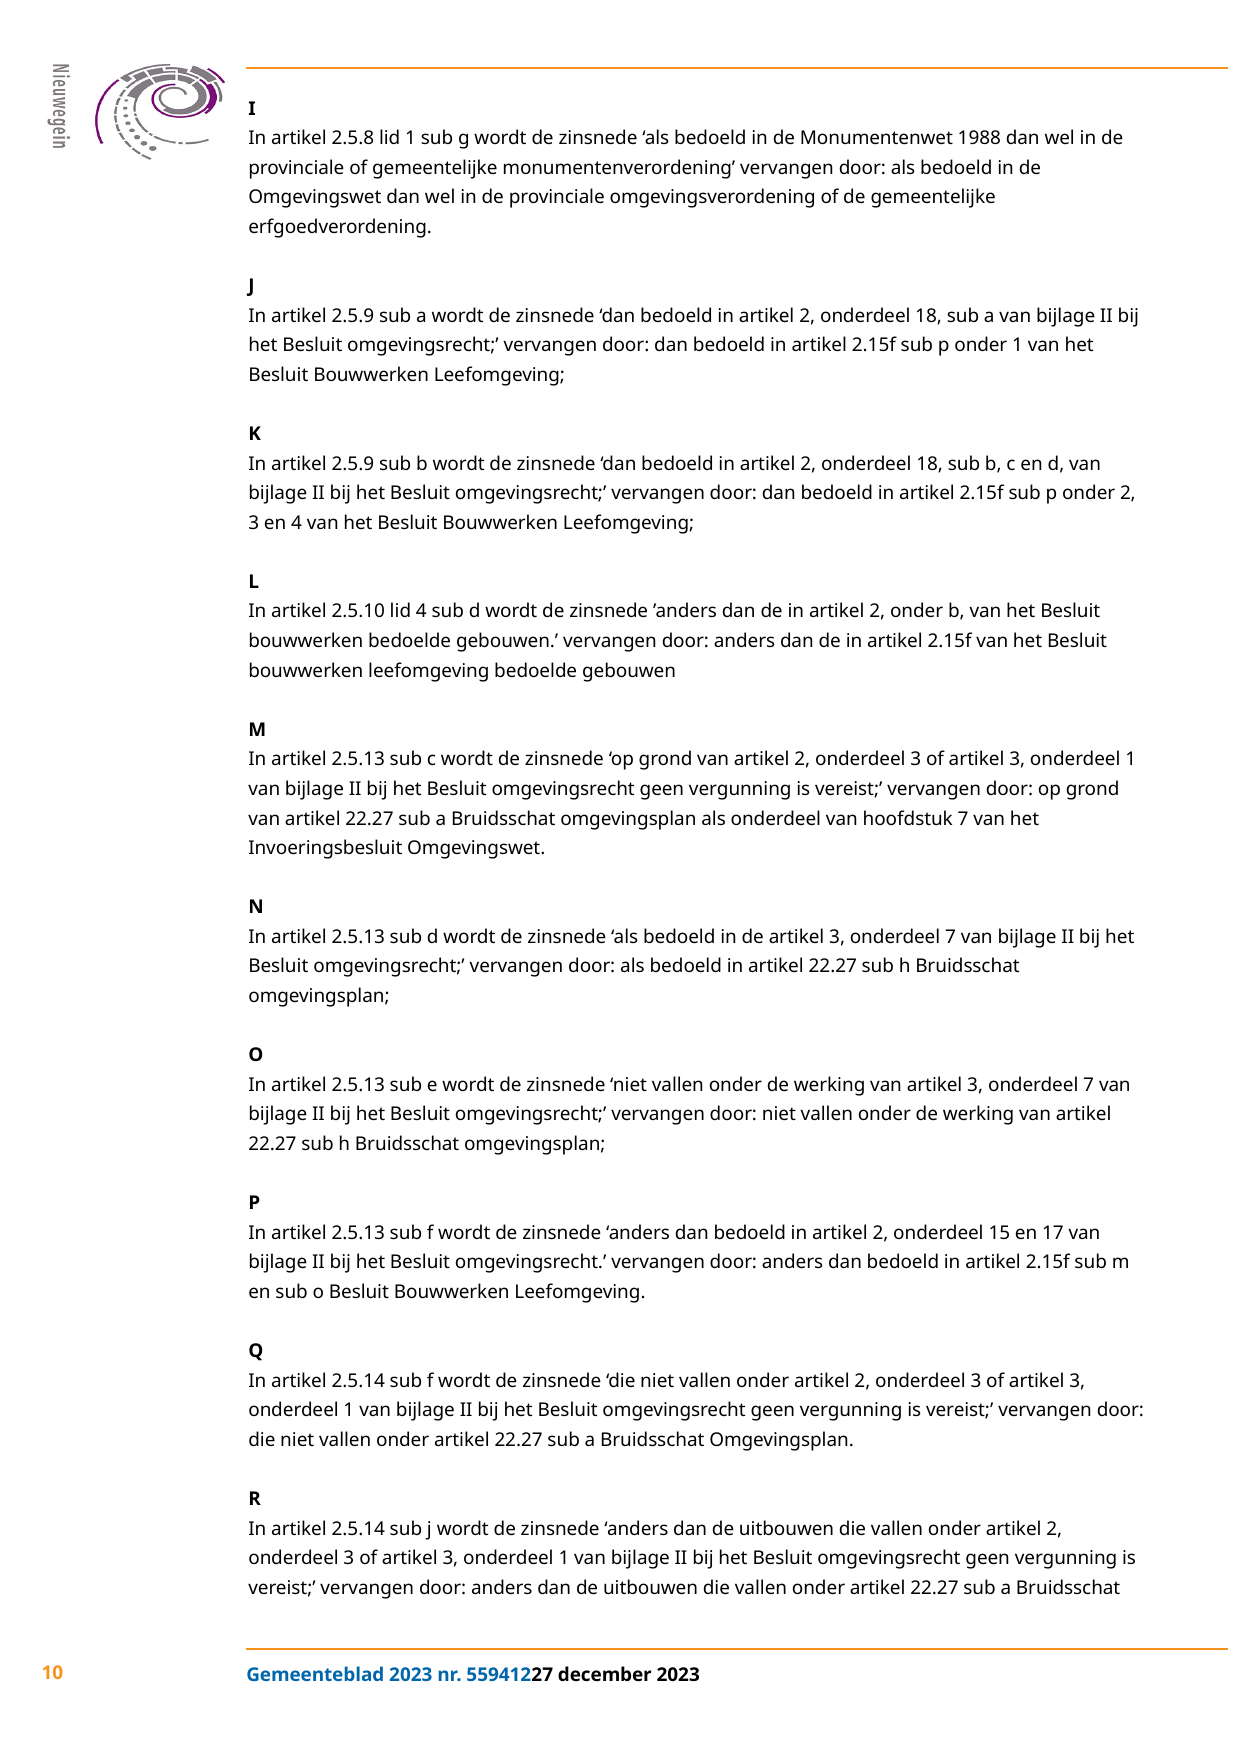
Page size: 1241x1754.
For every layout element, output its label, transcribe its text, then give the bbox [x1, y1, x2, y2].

text P [248, 1189, 1152, 1215]
text In artikel 2.5.13 sub e wordt de zinsnede ‘niet vallen onder de werking van artikel 3, onderdeel 7 van bijlage II bij het Besluit omgevingsrecht;’ vervangen door: niet vallen onder de werking van artikel 22.27 sub h Bruidsschat omgevingsplan; [248, 1071, 1152, 1156]
text K [248, 420, 1152, 446]
text M [248, 716, 1152, 742]
text In artikel 2.5.9 sub b wordt de zinsnede ‘dan bedoeld in artikel 2, onderdeel 18, sub b, c en d, van bijlage II bij het Besluit omgevingsrecht;’ vervangen door: dan bedoeld in artikel 2.15f sub p onder 2, 3 en 4 van het Besluit Bouwwerken Leefomgeving; [248, 450, 1152, 535]
text In artikel 2.5.14 sub j wordt de zinsnede ‘anders dan de uitbouwen die vallen onder artikel 2, onderdeel 3 of artikel 3, onderdeel 1 van bijlage II bij het Besluit omgevingsrecht geen vergunning is vereist;’ vervangen door: anders dan de uitbouwen die vallen onder artikel 22.27 sub a Bruidsschat [248, 1515, 1152, 1600]
text Q [248, 1337, 1152, 1363]
text N [248, 893, 1152, 919]
text In artikel 2.5.8 lid 1 sub g wordt de zinsnede ‘als bedoeld in de Monumentenwet 1988 dan wel in de provinciale of gemeentelijke monumentenverordening’ vervangen door: als bedoeld in de Omgevingswet dan wel in de provinciale omgevingsverordening of de gemeentelijke erfgoedverordening. [248, 124, 1152, 239]
picture [41, 47, 231, 172]
text L [248, 568, 1152, 594]
text I [248, 95, 1152, 121]
text In artikel 2.5.13 sub c wordt de zinsnede ‘op grond van artikel 2, onderdeel 3 of artikel 3, onderdeel 1 van bijlage II bij het Besluit omgevingsrecht geen vergunning is vereist;’ vervangen door: op grond van artikel 22.27 sub a Bruidsschat omgevingsplan als onderdeel van hoofdstuk 7 van het Invoeringsbesluit Omgevingswet. [248, 746, 1152, 860]
text In artikel 2.5.13 sub f wordt de zinsnede ‘anders dan bedoeld in artikel 2, onderdeel 15 en 17 van bijlage II bij het Besluit omgevingsrecht.’ vervangen door: anders dan bedoeld in artikel 2.15f sub m en sub o Besluit Bouwwerken Leefomgeving. [248, 1219, 1152, 1304]
text In artikel 2.5.13 sub d wordt de zinsnede ‘als bedoeld in de artikel 3, onderdeel 7 van bijlage II bij het Besluit omgevingsrecht;’ vervangen door: als bedoeld in artikel 22.27 sub h Bruidsschat omgevingsplan; [248, 923, 1152, 1008]
text J [248, 272, 1152, 298]
text In artikel 2.5.9 sub a wordt de zinsnede ‘dan bedoeld in artikel 2, onderdeel 18, sub a van bijlage II bij het Besluit omgevingsrecht;’ vervangen door: dan bedoeld in artikel 2.15f sub p onder 1 van het Besluit Bouwwerken Leefomgeving; [248, 302, 1152, 387]
text In artikel 2.5.10 lid 4 sub d wordt de zinsnede ’anders dan de in artikel 2, onder b, van het Besluit bouwwerken bedoelde gebouwen.’ vervangen door: anders dan de in artikel 2.15f van het Besluit bouwwerken leefomgeving bedoelde gebouwen [248, 598, 1152, 683]
text O [248, 1041, 1152, 1067]
text R [248, 1485, 1152, 1511]
text In artikel 2.5.14 sub f wordt de zinsnede ‘die niet vallen onder artikel 2, onderdeel 3 of artikel 3, onderdeel 1 van bijlage II bij het Besluit omgevingsrecht geen vergunning is vereist;’ vervangen door: die niet vallen onder artikel 22.27 sub a Bruidsschat Omgevingsplan. [248, 1367, 1152, 1452]
